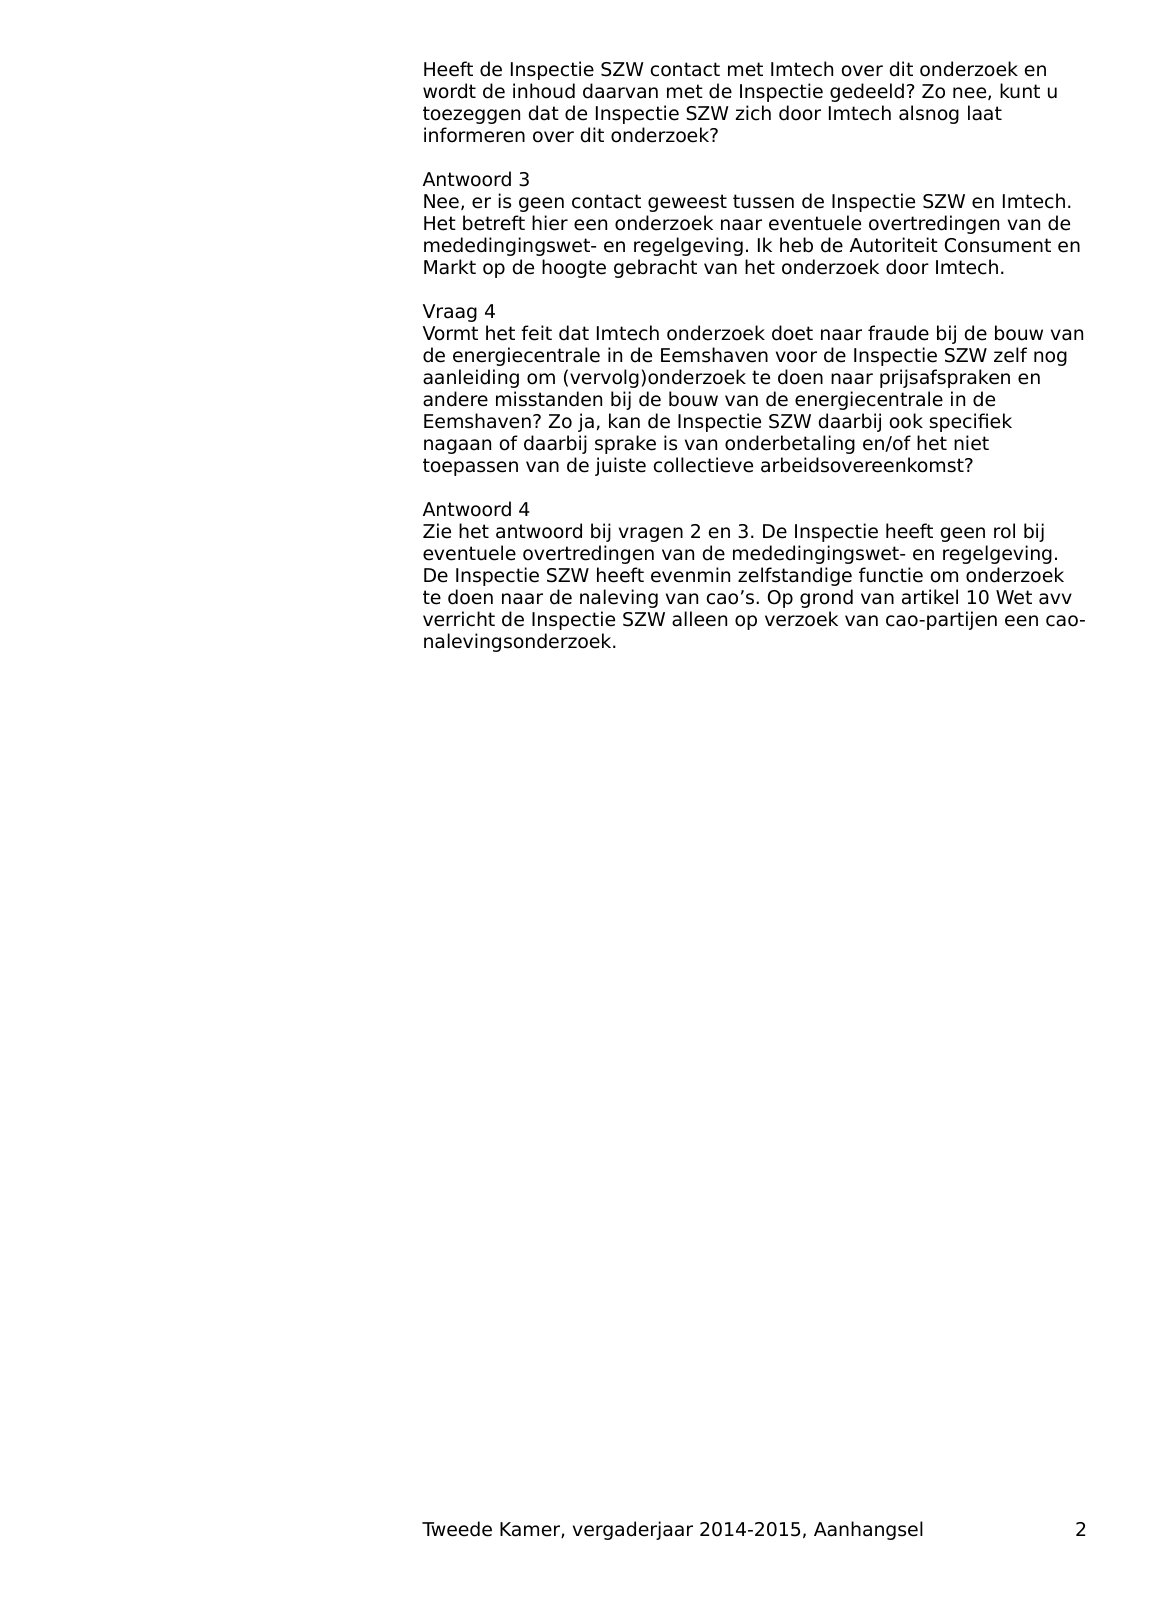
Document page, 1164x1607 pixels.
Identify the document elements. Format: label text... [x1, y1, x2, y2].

text Antwoord 3 [422, 169, 1087, 191]
text Antwoord 4 [422, 499, 1087, 521]
text Vormt het feit dat Imtech onderzoek doet naar fraude bij de bouw van de energiecentrale in de Eemshaven voor de Inspectie SZW zelf nog aanleiding om (vervolg)onderzoek te doen naar prijsafspraken en andere misstanden bij de bouw van de energiecentrale in de Eemshaven? Zo ja, kan de Inspectie SZW daarbij ook specifiek nagaan of daarbij sprake is van onderbetaling en/of het niet toepassen van de juiste collectieve arbeidsovereenkomst? [422, 323, 1087, 477]
text Vraag 4 [422, 301, 1087, 323]
text Nee, er is geen contact geweest tussen de Inspectie SZW en Imtech. Het betreft hier een onderzoek naar eventuele overtredingen van de mededingingswet- en regelgeving. Ik heb de Autoriteit Consument en Markt op de hoogte gebracht van het onderzoek door Imtech. [422, 191, 1087, 279]
text Heeft de Inspectie SZW contact met Imtech over dit onderzoek en wordt de inhoud daarvan met de Inspectie gedeeld? Zo nee, kunt u toezeggen dat de Inspectie SZW zich door Imtech alsnog laat informeren over dit onderzoek? [422, 59, 1087, 147]
text Zie het antwoord bij vragen 2 en 3. De Inspectie heeft geen rol bij eventuele overtredingen van de mededingingswet- en regelgeving. De Inspectie SZW heeft evenmin zelfstandige functie om onderzoek te doen naar de naleving van cao’s. Op grond van artikel 10 Wet avv verricht de Inspectie SZW alleen op verzoek van cao-partijen een cao-nalevingsonderzoek. [422, 521, 1087, 653]
